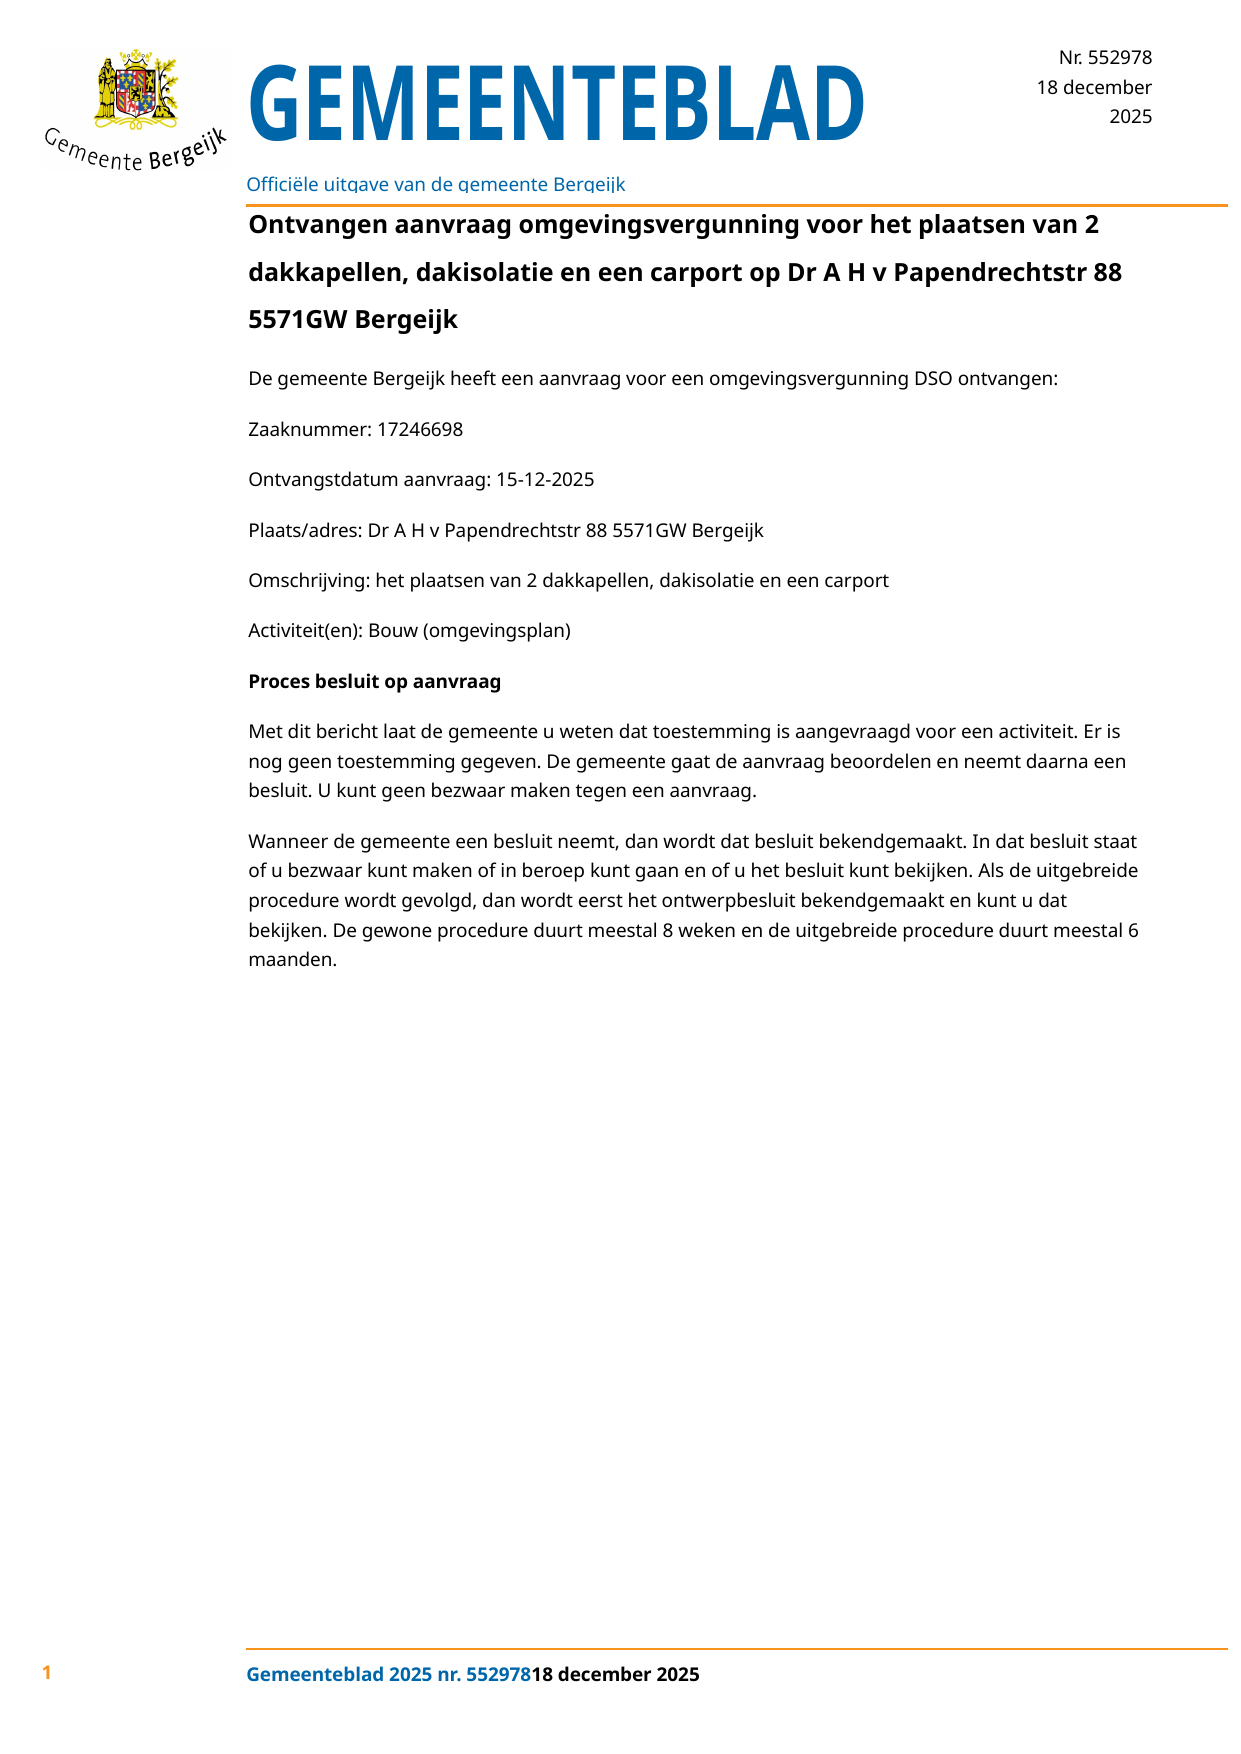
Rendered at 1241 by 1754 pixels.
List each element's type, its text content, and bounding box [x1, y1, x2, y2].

picture [41, 47, 231, 172]
text Ontvangen aanvraag omgevingsvergunning voor het plaatsen van 2 dakkapellen, dakisolatie en een carport op Dr A H v Papendrechtstr 88 5571GW Bergeijk [248, 207, 1152, 336]
text Zaaknummer: 17246698 [248, 416, 1152, 442]
text Proces besluit op aanvraag [248, 668, 1152, 694]
text Wanneer de gemeente een besluit neemt, dan wordt dat besluit bekendgemaakt. In dat besluit staat of u bezwaar kunt maken of in beroep kunt gaan en of u het besluit kunt bekijken. Als de uitgebreide procedure wordt gevolgd, dan wordt eerst het ontwerpbesluit bekendgemaakt en kunt u dat bekijken. De gewone procedure duurt meestal 8 weken en de uitgebreide procedure duurt meestal 6 maanden. [248, 828, 1152, 972]
text Ontvangstdatum aanvraag: 15-12-2025 [248, 466, 1152, 492]
text Met dit bericht laat de gemeente u weten dat toestemming is aangevraagd voor een activiteit. Er is nog geen toestemming gegeven. De gemeente gaat de aanvraag beoordelen en neemt daarna een besluit. U kunt geen bezwaar maken tegen een aanvraag. [248, 718, 1152, 803]
text De gemeente Bergeijk heeft een aanvraag voor een omgevingsvergunning DSO ontvangen: [248, 366, 1152, 391]
text Omschrijving: het plaatsen van 2 dakkapellen, dakisolatie en een carport [248, 567, 1152, 593]
text Activiteit(en): Bouw (omgevingsplan) [248, 618, 1152, 643]
text Plaats/adres: Dr A H v Papendrechtstr 88 5571GW Bergeijk [248, 517, 1152, 542]
